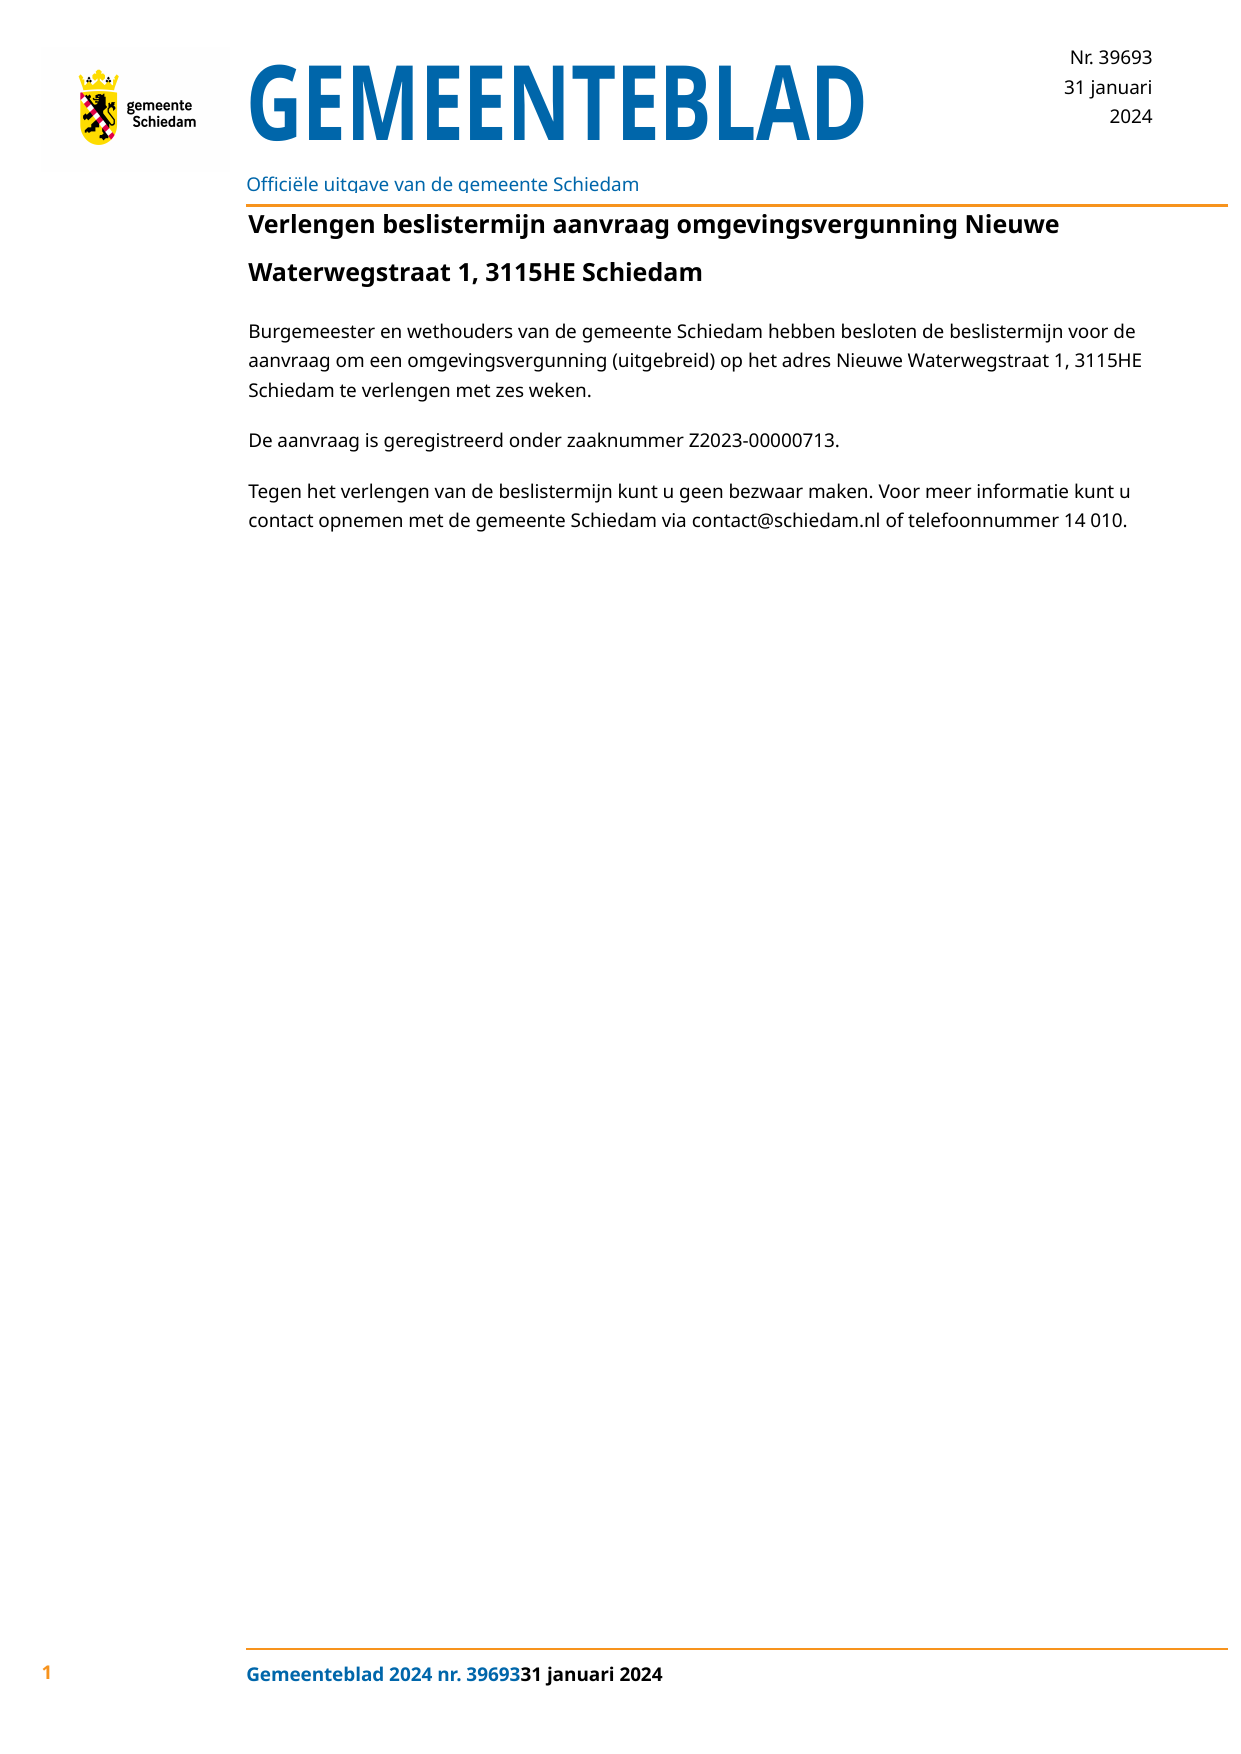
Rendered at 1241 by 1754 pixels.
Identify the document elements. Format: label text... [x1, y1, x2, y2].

text Tegen het verlengen van de beslistermijn kunt u geen bezwaar maken. Voor meer informatie kunt u contact opnemen met de gemeente Schiedam via contact@schiedam.nl of telefoonnummer 14 010. [248, 478, 1152, 533]
text Verlengen beslistermijn aanvraag omgevingsvergunning Nieuwe Waterwegstraat 1, 3115HE Schiedam [248, 207, 1152, 288]
picture [41, 47, 231, 172]
text De aanvraag is geregistreerd onder zaaknummer Z2023-00000713. [248, 427, 1152, 453]
text Burgemeester en wethouders van de gemeente Schiedam hebben besloten de beslistermijn voor de aanvraag om een omgevingsvergunning (uitgebreid) op het adres Nieuwe Waterwegstraat 1, 3115HE Schiedam te verlengen met zes weken. [248, 318, 1152, 403]
